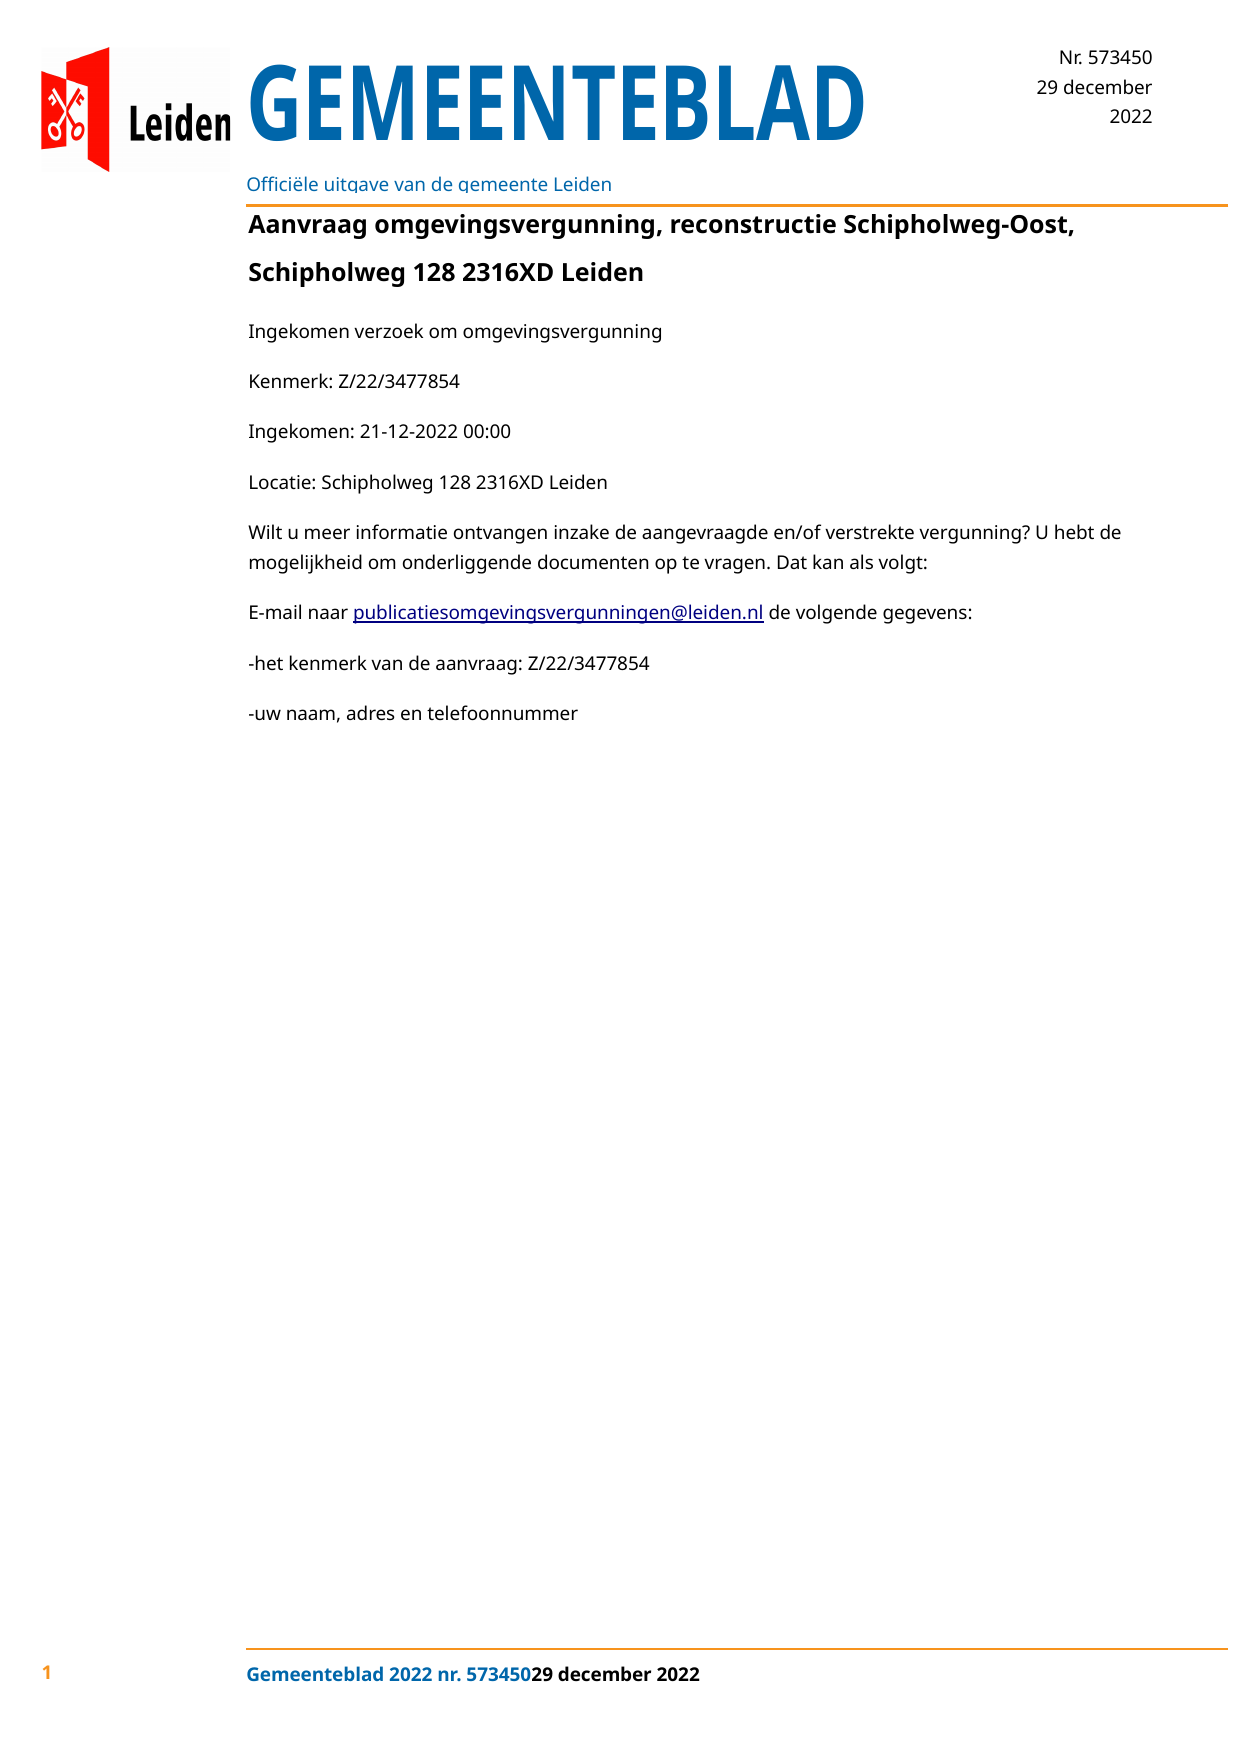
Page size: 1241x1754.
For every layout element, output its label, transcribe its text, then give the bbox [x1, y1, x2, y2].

picture [41, 47, 231, 172]
text -uw naam, adres en telefoonnummer [248, 700, 1152, 726]
text -het kenmerk van de aanvraag: Z/22/3477854 [248, 650, 1152, 676]
text Aanvraag omgevingsvergunning, reconstructie Schipholweg-Oost, Schipholweg 128 2316XD Leiden [248, 207, 1152, 288]
text Ingekomen verzoek om omgevingsvergunning [248, 318, 1152, 344]
text Locatie: Schipholweg 128 2316XD Leiden [248, 469, 1152, 495]
text Ingekomen: 21-12-2022 00:00 [248, 419, 1152, 444]
text E-mail naar publicatiesomgevingsvergunningen@leiden.nl de volgende gegevens: [248, 599, 1152, 625]
text Wilt u meer informatie ontvangen inzake de aangevraagde en/of verstrekte vergunning? U hebt de mogelijkheid om onderliggende documenten op te vragen. Dat kan als volgt: [248, 519, 1152, 575]
text Kenmerk: Z/22/3477854 [248, 368, 1152, 394]
